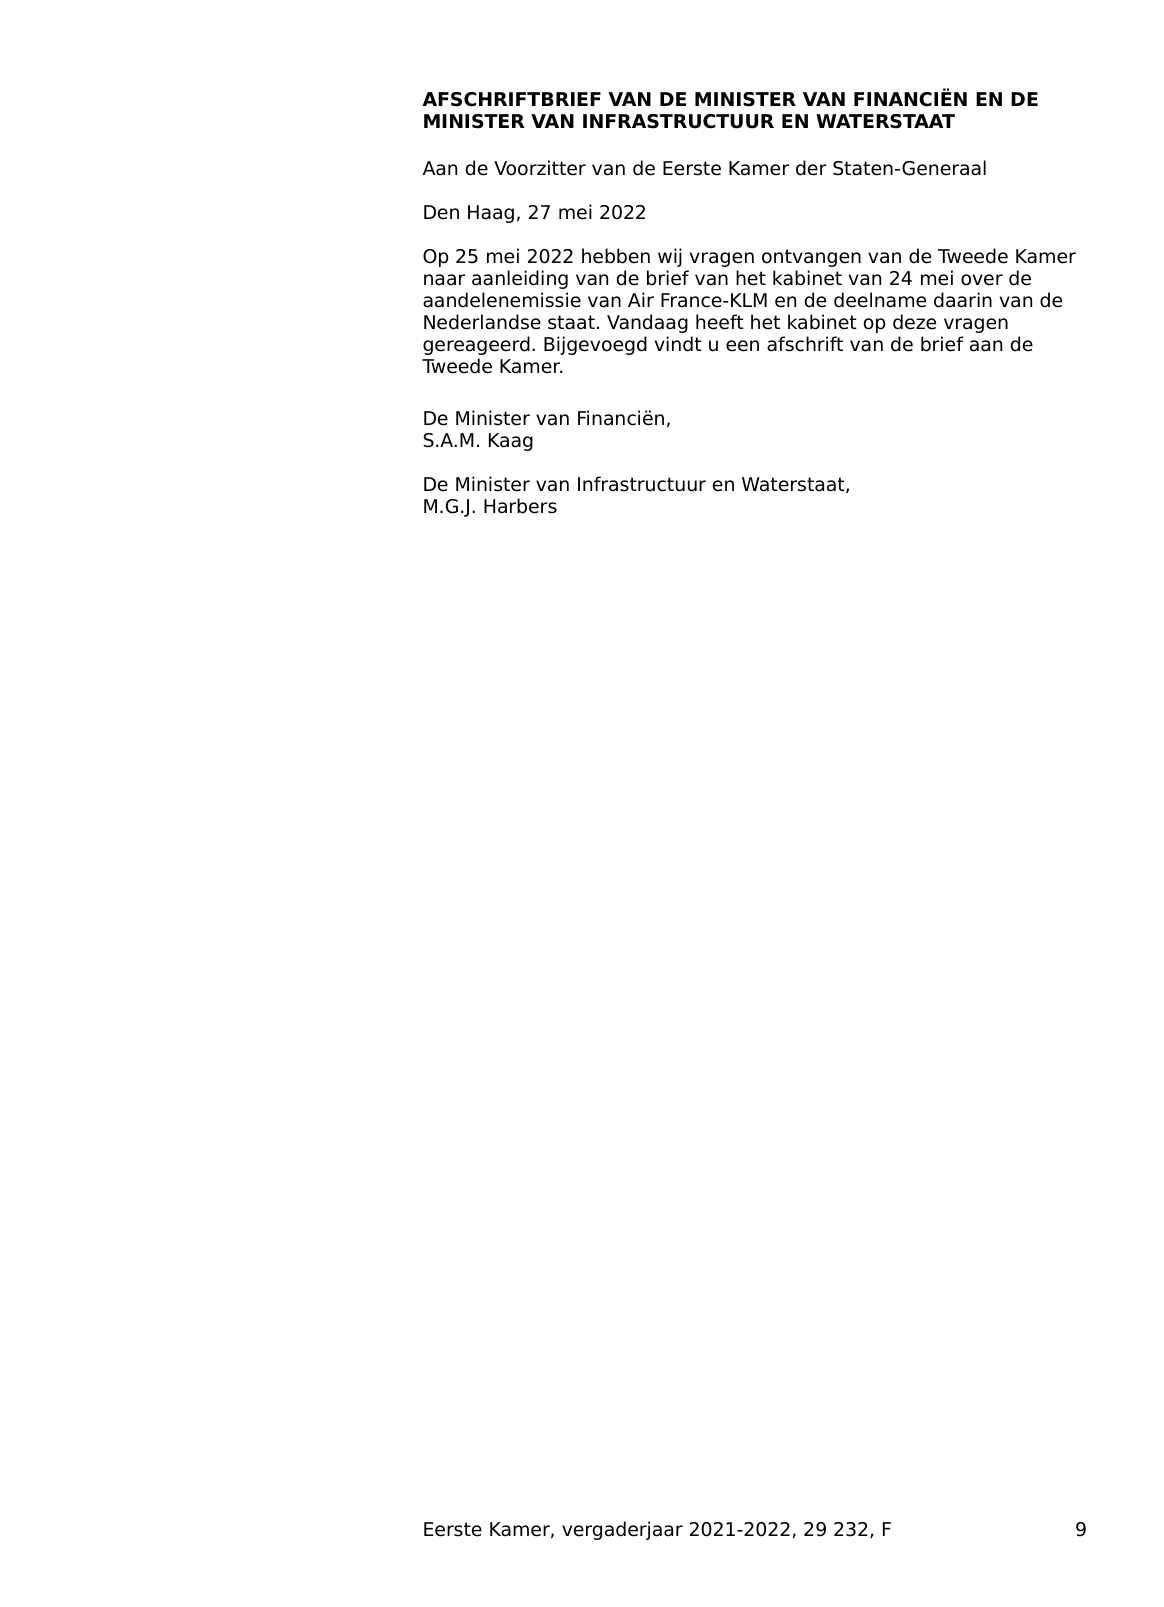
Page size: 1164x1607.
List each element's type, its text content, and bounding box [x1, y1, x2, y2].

subtitle AFSCHRIFTBRIEF VAN DE MINISTER VAN FINANCIËN EN DE MINISTER VAN INFRASTRUCTUUR EN WATERSTAAT [422, 89, 1087, 133]
text Aan de Voorzitter van de Eerste Kamer der Staten-Generaal [422, 158, 1087, 180]
text Op 25 mei 2022 hebben wij vragen ontvangen van de Tweede Kamer naar aanleiding van de brief van het kabinet van 24 mei over de aandelenemissie van Air France-KLM en de deelname daarin van de Nederlandse staat. Vandaag heeft het kabinet op deze vragen gereageerd. Bijgevoegd vindt u een afschrift van de brief aan de Tweede Kamer. [422, 246, 1087, 378]
text Den Haag, 27 mei 2022 [422, 202, 1087, 224]
text De Minister van Infrastructuur en Waterstaat, M.G.J. Harbers [422, 474, 1087, 518]
text De Minister van Financiën, S.A.M. Kaag [422, 408, 1087, 452]
